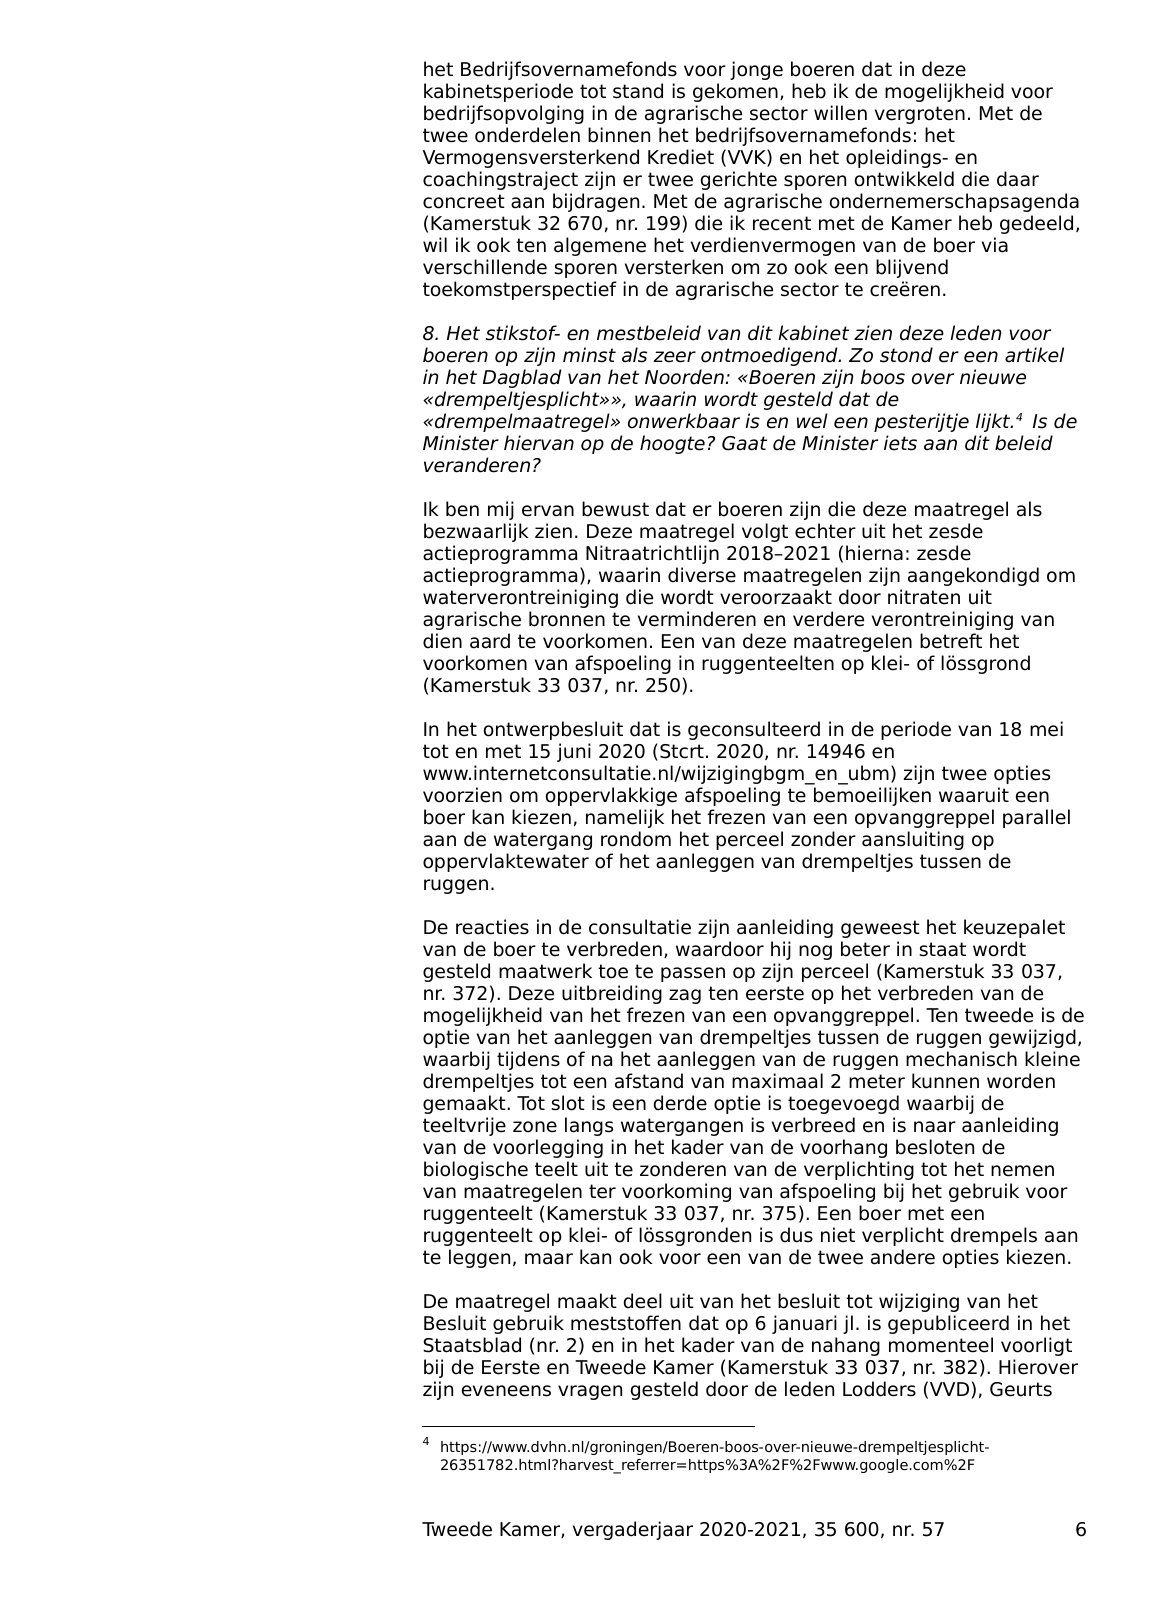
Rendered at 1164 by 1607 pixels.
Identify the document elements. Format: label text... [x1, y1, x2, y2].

text In het ontwerpbesluit dat is geconsulteerd in de periode van 18 mei tot en met 15 juni 2020 (Stcrt. 2020, nr. 14946 en www.internetconsultatie.nl/wijzigingbgm_en_ubm) zijn twee opties voorzien om oppervlakkige afspoeling te bemoeilijken waaruit een boer kan kiezen, namelijk het frezen van een opvanggreppel parallel aan de watergang rondom het perceel zonder aansluiting op oppervlaktewater of het aanleggen van drempeltjes tussen de ruggen. [422, 719, 1087, 895]
text het Bedrijfsovernamefonds voor jonge boeren dat in deze kabinetsperiode tot stand is gekomen, heb ik de mogelijkheid voor bedrijfsopvolging in de agrarische sector willen vergroten. Met de twee onderdelen binnen het bedrijfsovernamefonds: het Vermogensversterkend Krediet (VVK) en het opleidings- en coachingstraject zijn er twee gerichte sporen ontwikkeld die daar concreet aan bijdragen. Met de agrarische ondernemerschapsagenda (Kamerstuk 32 670, nr. 199) die ik recent met de Kamer heb gedeeld, wil ik ook ten algemene het verdienvermogen van de boer via verschillende sporen versterken om zo ook een blijvend toekomstperspectief in de agrarische sector te creëren. [422, 59, 1087, 301]
text Ik ben mij ervan bewust dat er boeren zijn die deze maatregel als bezwaarlijk zien. Deze maatregel volgt echter uit het zesde actieprogramma Nitraatrichtlijn 2018–2021 (hierna: zesde actieprogramma), waarin diverse maatregelen zijn aangekondigd om waterverontreiniging die wordt veroorzaakt door nitraten uit agrarische bronnen te verminderen en verdere verontreiniging van dien aard te voorkomen. Een van deze maatregelen betreft het voorkomen van afspoeling in ruggenteelten op klei- of lössgrond (Kamerstuk 33 037, nr. 250). [422, 499, 1087, 697]
text De maatregel maakt deel uit van het besluit tot wijziging van het Besluit gebruik meststoffen dat op 6 januari jl. is gepubliceerd in het Staatsblad (nr. 2) en in het kader van de nahang momenteel voorligt bij de Eerste en Tweede Kamer (Kamerstuk 33 037, nr. 382). Hierover zijn eveneens vragen gesteld door de leden Lodders (VVD), Geurts [422, 1291, 1087, 1401]
text De reacties in de consultatie zijn aanleiding geweest het keuzepalet van de boer te verbreden, waardoor hij nog beter in staat wordt gesteld maatwerk toe te passen op zijn perceel (Kamerstuk 33 037, nr. 372). Deze uitbreiding zag ten eerste op het verbreden van de mogelijkheid van het frezen van een opvanggreppel. Ten tweede is de optie van het aanleggen van drempeltjes tussen de ruggen gewijzigd, waarbij tijdens of na het aanleggen van de ruggen mechanisch kleine drempeltjes tot een afstand van maximaal 2 meter kunnen worden gemaakt. Tot slot is een derde optie is toegevoegd waarbij de teeltvrije zone langs watergangen is verbreed en is naar aanleiding van de voorlegging in het kader van de voorhang besloten de biologische teelt uit te zonderen van de verplichting tot het nemen van maatregelen ter voorkoming van afspoeling bij het gebruik voor ruggenteelt (Kamerstuk 33 037, nr. 375). Een boer met een ruggenteelt op klei- of lössgronden is dus niet verplicht drempels aan te leggen, maar kan ook voor een van de twee andere opties kiezen. [422, 917, 1087, 1269]
text https://www.dvhn.nl/groningen/Boeren-boos-over-nieuwe-drempeltjesplicht-26351782.html?harvest_referrer=https%3A%2F%2Fwww.google.com%2F [422, 1435, 1087, 1474]
text 8. Het stikstof- en mestbeleid van dit kabinet zien deze leden voor boeren op zijn minst als zeer ontmoedigend. Zo stond er een artikel in het Dagblad van het Noorden: «Boeren zijn boos over nieuwe «drempeltjesplicht»», waarin wordt gesteld dat de «drempelmaatregel» onwerkbaar is en wel een pesterijtje lijkt. Is de Minister hiervan op de hoogte? Gaat de Minister iets aan dit beleid veranderen? [422, 323, 1087, 477]
